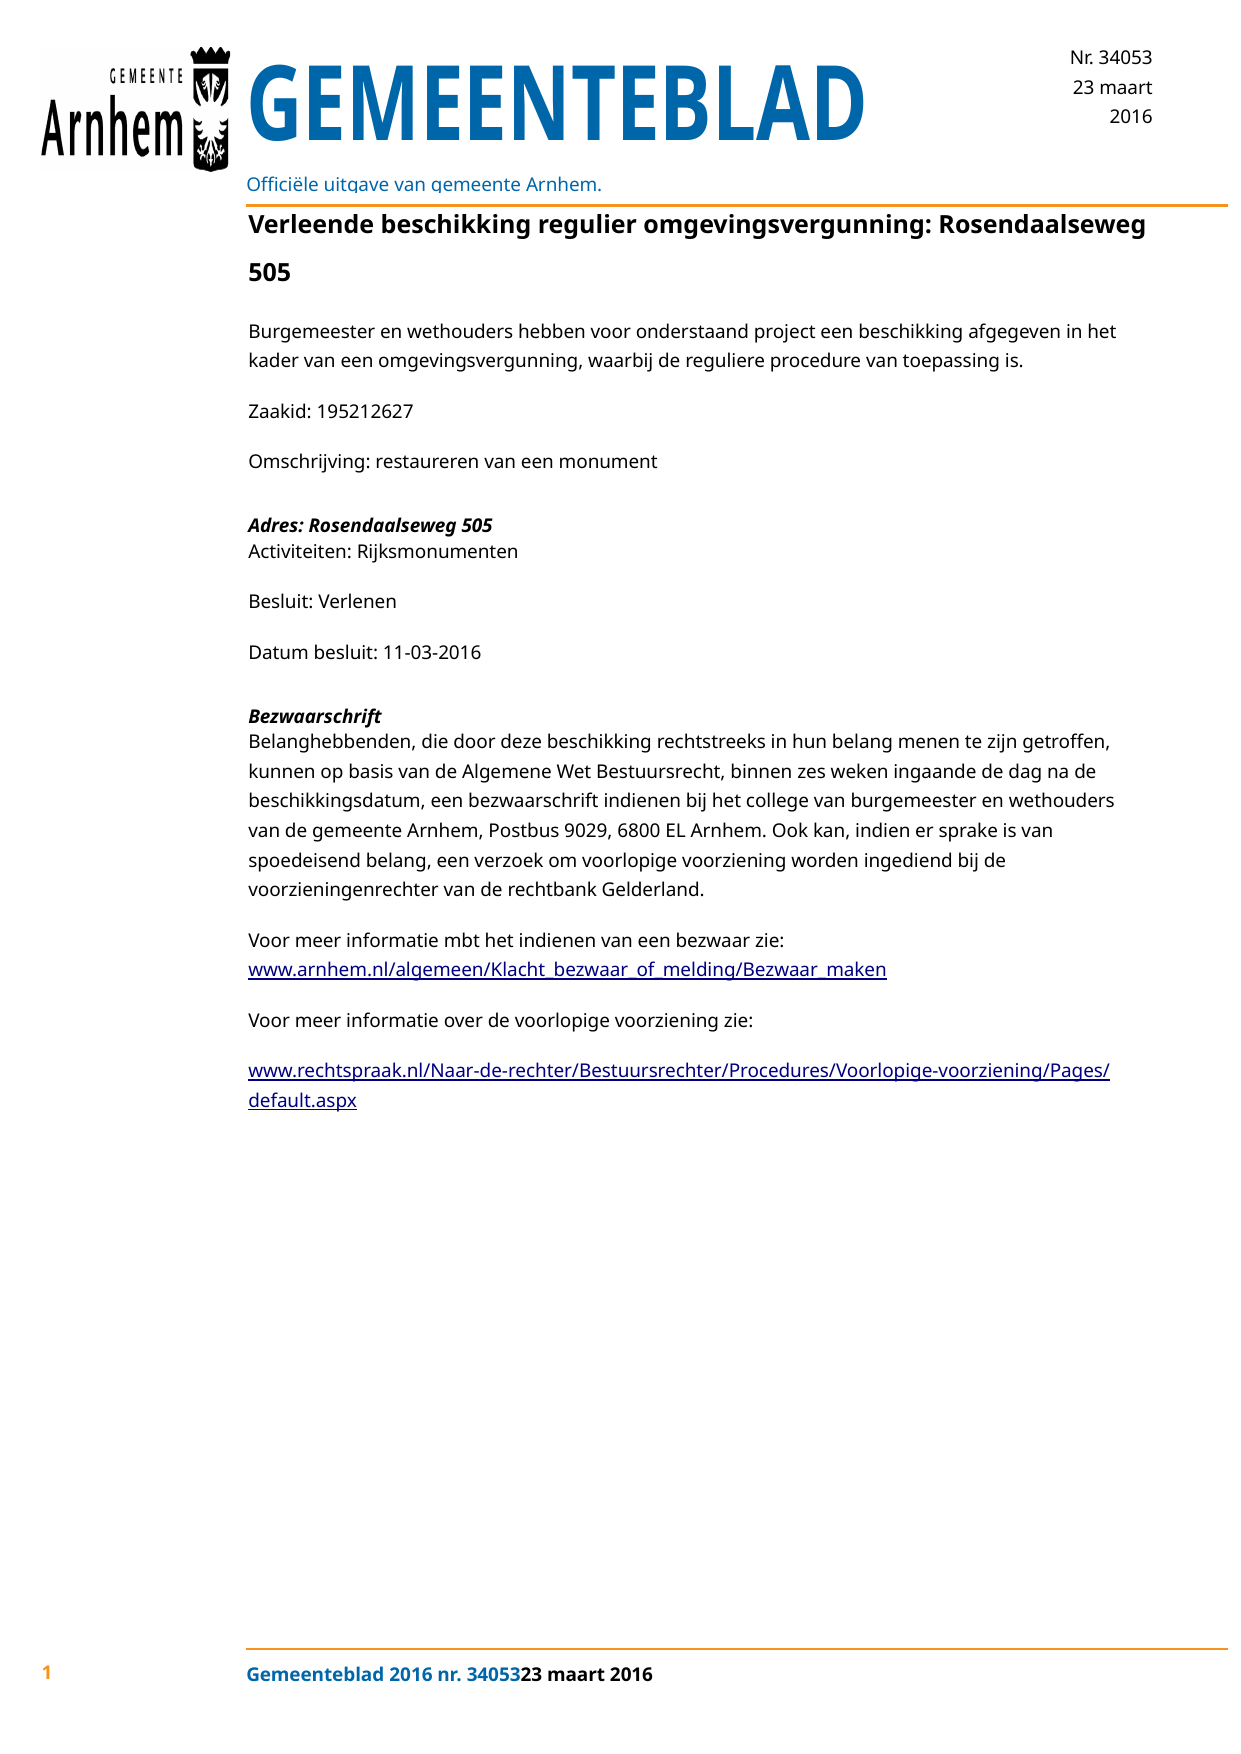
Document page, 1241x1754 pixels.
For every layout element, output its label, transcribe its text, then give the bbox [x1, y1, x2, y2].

picture [41, 47, 231, 172]
text Adres: Rosendaalseweg 505 [248, 512, 1152, 538]
text Verleende beschikking regulier omgevingsvergunning: Rosendaalseweg 505 [248, 207, 1152, 288]
text Voor meer informatie over de voorlopige voorziening zie: [248, 1007, 1152, 1033]
text Datum besluit: 11-03-2016 [248, 639, 1152, 664]
text Belanghebbenden, die door deze beschikking rechtstreeks in hun belang menen te zijn getroffen, kunnen op basis van de Algemene Wet Bestuursrecht, binnen zes weken ingaande de dag na de beschikkingsdatum, een bezwaarschrift indienen bij het college van burgemeester en wethouders van de gemeente Arnhem, Postbus 9029, 6800 EL Arnhem. Ook kan, indien er sprake is van spoedeisend belang, een verzoek om voorlopige voorziening worden ingediend bij de voorzieningenrechter van de rechtbank Gelderland. [248, 728, 1152, 902]
text www.rechtspraak.nl/Naar-de-rechter/Bestuursrechter/Procedures/Voorlopige-voorziening/Pages/default.aspx [248, 1057, 1152, 1113]
text Besluit: Verlenen [248, 588, 1152, 614]
text Omschrijving: restaureren van een monument [248, 448, 1152, 474]
text Burgemeester en wethouders hebben voor onderstaand project een beschikking afgegeven in het kader van een omgevingsvergunning, waarbij de reguliere procedure van toepassing is. [248, 318, 1152, 373]
text Activiteiten: Rijksmonumenten [248, 538, 1152, 564]
text Bezwaarschrift [248, 703, 1152, 728]
text Voor meer informatie mbt het indienen van een bezwaar zie: www.arnhem.nl/algemeen/Klacht_bezwaar_of_melding/Bezwaar_maken [248, 927, 1152, 982]
text Zaakid: 195212627 [248, 398, 1152, 424]
